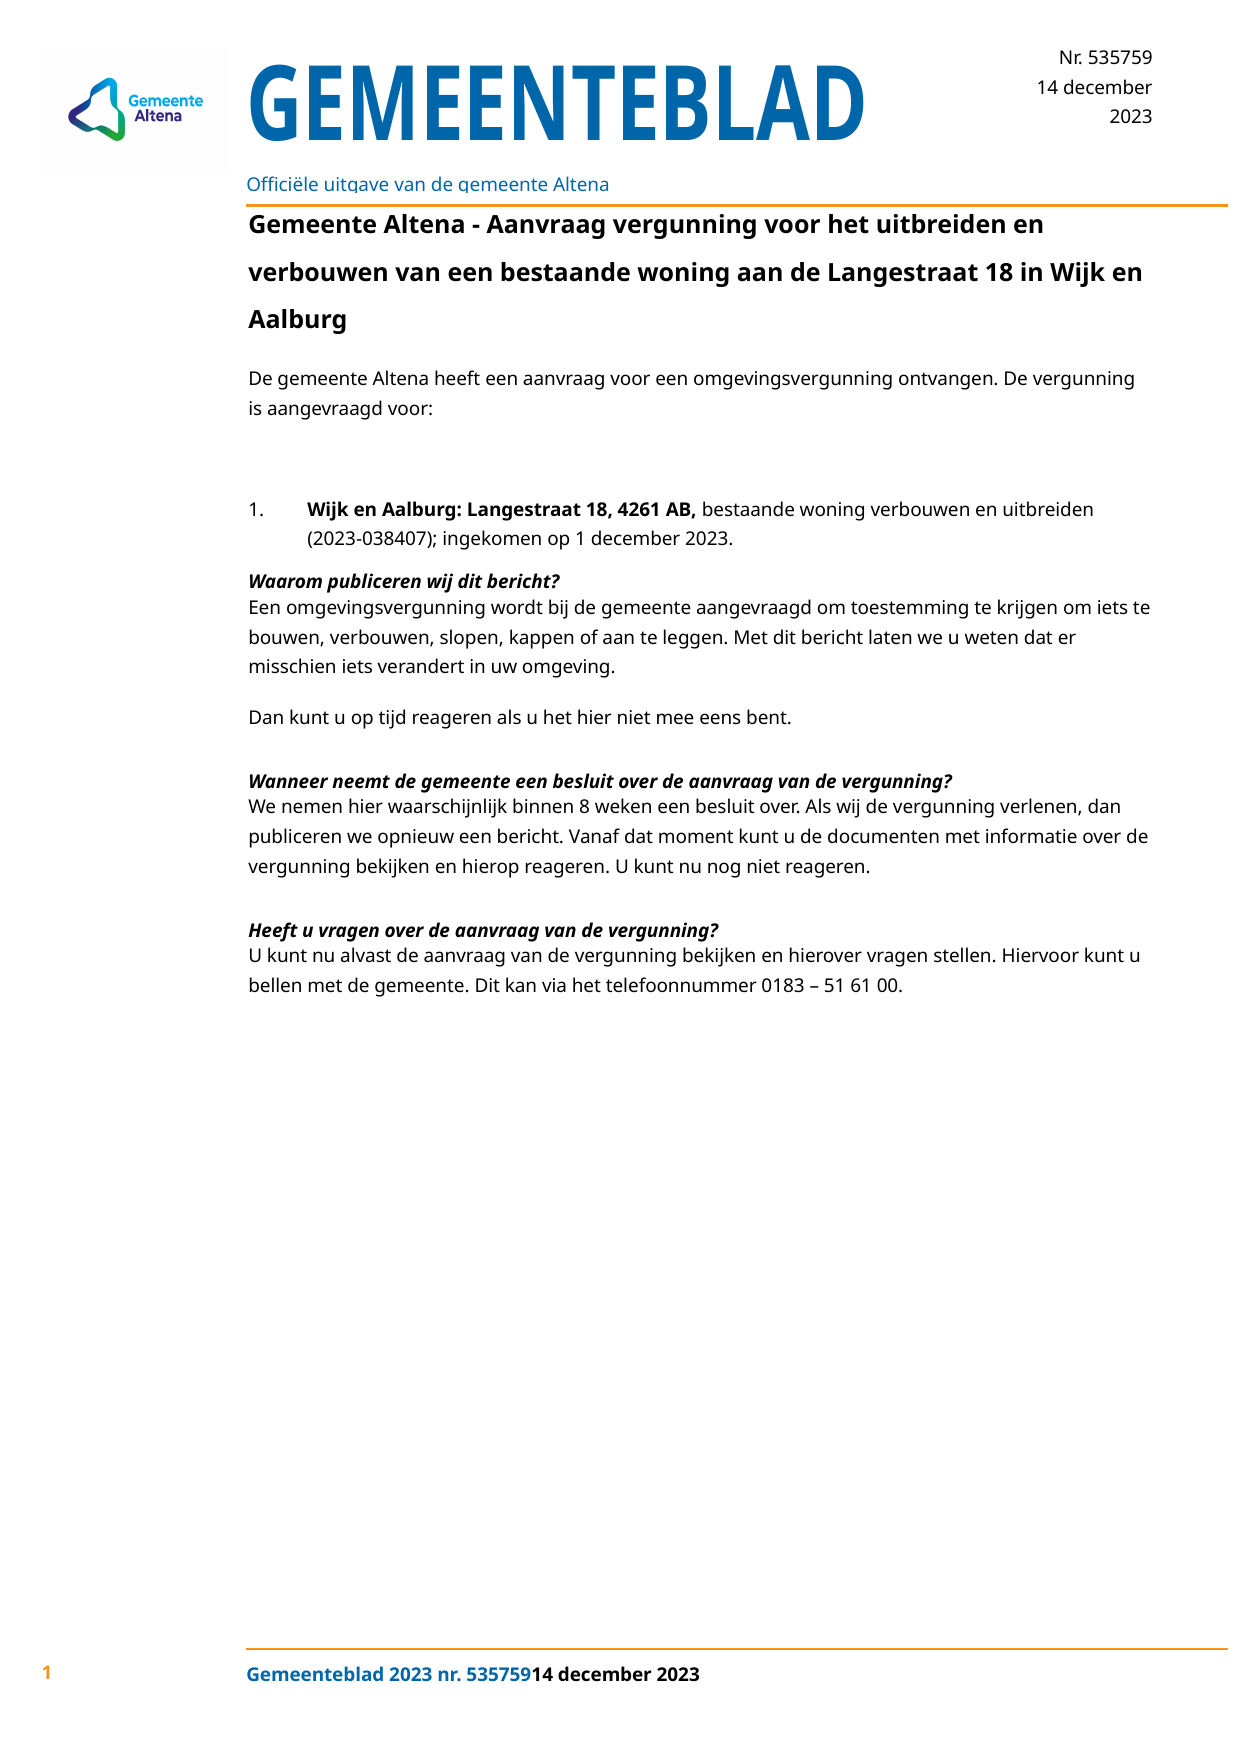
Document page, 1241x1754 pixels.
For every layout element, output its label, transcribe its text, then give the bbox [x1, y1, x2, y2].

text Waarom publiceren wij dit bericht? [248, 569, 1152, 594]
text Wanneer neemt de gemeente een besluit over de aanvraag van de vergunning? [248, 768, 1152, 794]
text We nemen hier waarschijnlijk binnen 8 weken een besluit over. Als wij de vergunning verlenen, dan publiceren we opnieuw een bericht. Vanaf dat moment kunt u de documenten met informatie over de vergunning bekijken en hierop reageren. U kunt nu nog niet reageren. [248, 794, 1152, 878]
text Dan kunt u op tijd reageren als u het hier niet mee eens bent. [248, 704, 1152, 730]
list Wijk en Aalburg: Langestraat 18, 4261 AB, bestaande woning verbouwen en uitbreiden (2023-038407); ingekomen op 1 december 2023. [248, 496, 1152, 551]
text Een omgevingsvergunning wordt bij de gemeente aangevraagd om toestemming te krijgen om iets te bouwen, verbouwen, slopen, kappen of aan te leggen. Met dit bericht laten we u weten dat er misschien iets verandert in uw omgeving. [248, 594, 1152, 679]
text U kunt nu alvast de aanvraag van de vergunning bekijken en hierover vragen stellen. Hiervoor kunt u bellen met de gemeente. Dit kan via het telefoonnummer 0183 – 51 61 00. [248, 942, 1152, 998]
text Heeft u vragen over de aanvraag van de vergunning? [248, 917, 1152, 942]
text Gemeente Altena - Aanvraag vergunning voor het uitbreiden en verbouwen van een bestaande woning aan de Langestraat 18 in Wijk en Aalburg [248, 207, 1152, 336]
picture [41, 47, 231, 172]
text De gemeente Altena heeft een aanvraag voor een omgevingsvergunning ontvangen. De vergunning is aangevraagd voor: [248, 366, 1152, 421]
